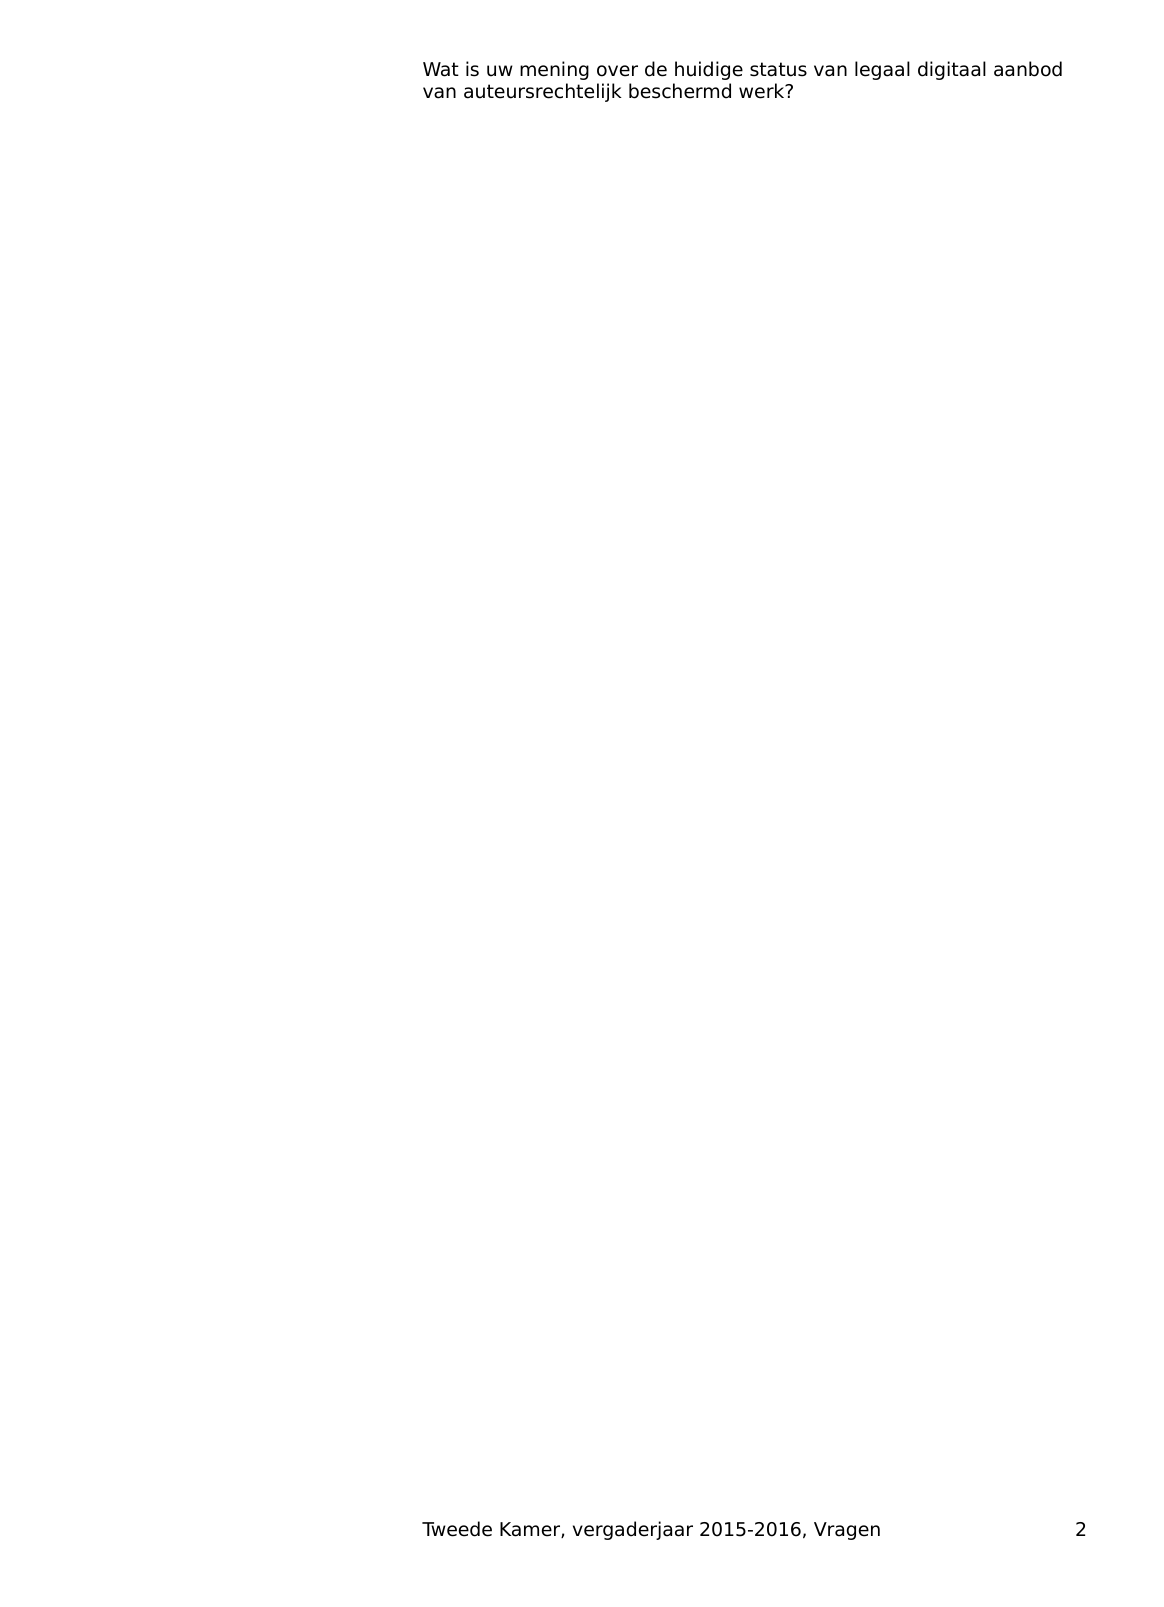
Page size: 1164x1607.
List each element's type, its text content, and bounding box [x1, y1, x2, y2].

text Wat is uw mening over de huidige status van legaal digitaal aanbod van auteursrechtelijk beschermd werk? [422, 59, 1087, 103]
